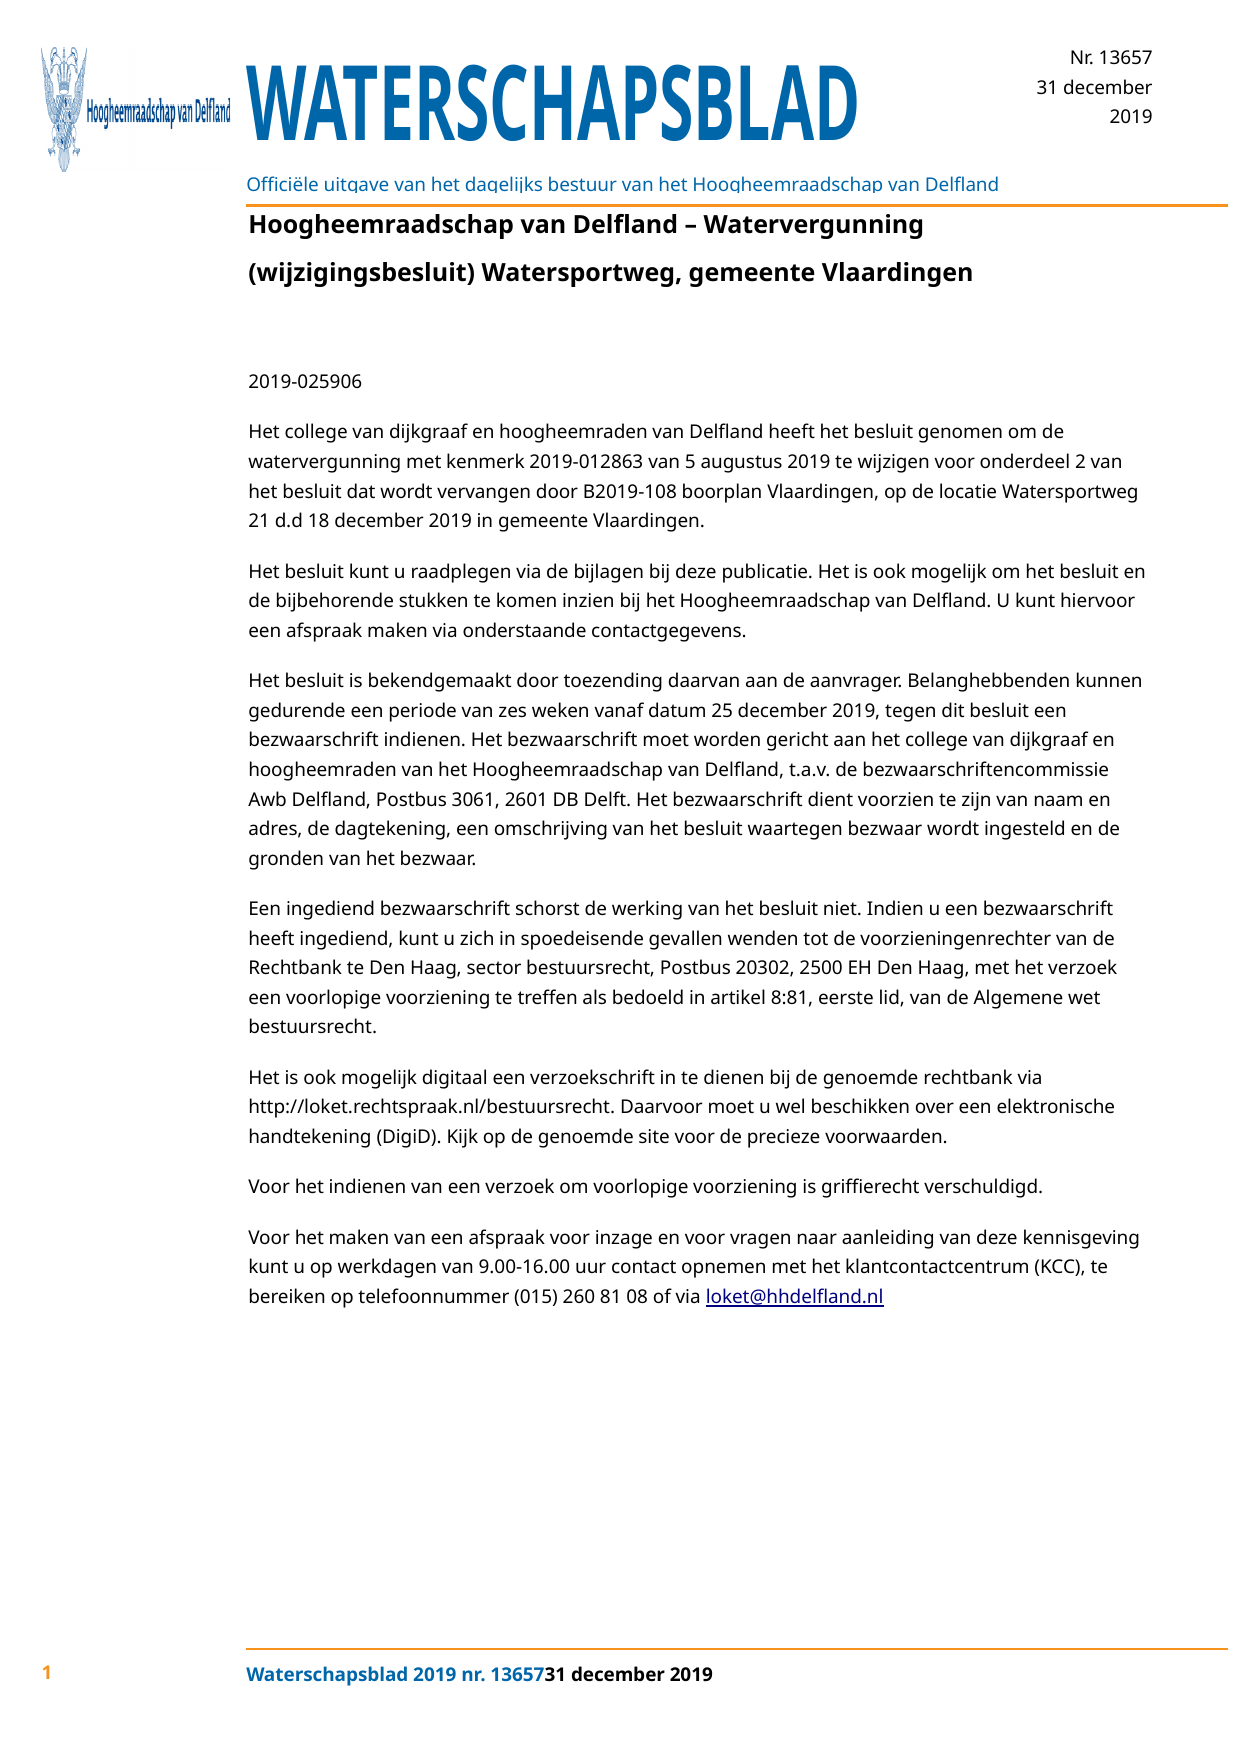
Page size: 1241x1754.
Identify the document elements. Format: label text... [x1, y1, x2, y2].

picture [41, 47, 231, 172]
text Voor het indienen van een verzoek om voorlopige voorziening is griffierecht verschuldigd. [248, 1174, 1152, 1199]
text Het college van dijkgraaf en hoogheemraden van Delfland heeft het besluit genomen om de watervergunning met kenmerk 2019-012863 van 5 augustus 2019 te wijzigen voor onderdeel 2 van het besluit dat wordt vervangen door B2019-108 boorplan Vlaardingen, op de locatie Watersportweg 21 d.d 18 december 2019 in gemeente Vlaardingen. [248, 419, 1152, 533]
text 2019-025906 [248, 368, 1152, 394]
text Het besluit kunt u raadplegen via de bijlagen bij deze publicatie. Het is ook mogelijk om het besluit en de bijbehorende stukken te komen inzien bij het Hoogheemraadschap van Delfland. U kunt hiervoor een afspraak maken via onderstaande contactgegevens. [248, 558, 1152, 643]
text Voor het maken van een afspraak voor inzage en voor vragen naar aanleiding van deze kennisgeving kunt u op werkdagen van 9.00-16.00 uur contact opnemen met het klantcontactcentrum (KCC), te bereiken op telefoonnummer (015) 260 81 08 of via loket@hhdelfland.nl [248, 1224, 1152, 1309]
text Het besluit is bekendgemaakt door toezending daarvan aan de aanvrager. Belanghebbenden kunnen gedurende een periode van zes weken vanaf datum 25 december 2019, tegen dit besluit een bezwaarschrift indienen. Het bezwaarschrift moet worden gericht aan het college van dijkgraaf en hoogheemraden van het Hoogheemraadschap van Delfland, t.a.v. de bezwaarschriftencommissie Awb Delfland, Postbus 3061, 2601 DB Delft. Het bezwaarschrift dient voorzien te zijn van naam en adres, de dagtekening, een omschrijving van het besluit waartegen bezwaar wordt ingesteld en de gronden van het bezwaar. [248, 667, 1152, 871]
text Een ingediend bezwaarschrift schorst de werking van het besluit niet. Indien u een bezwaarschrift heeft ingediend, kunt u zich in spoedeisende gevallen wenden tot de voorzieningenrechter van de Rechtbank te Den Haag, sector bestuursrecht, Postbus 20302, 2500 EH Den Haag, met het verzoek een voorlopige voorziening te treffen als bedoeld in artikel 8:81, eerste lid, van de Algemene wet bestuursrecht. [248, 895, 1152, 1039]
text Hoogheemraadschap van Delfland – Watervergunning (wijzigingsbesluit) Watersportweg, gemeente Vlaardingen [248, 207, 1152, 288]
text Het is ook mogelijk digitaal een verzoekschrift in te dienen bij de genoemde rechtbank via http://loket.rechtspraak.nl/bestuursrecht. Daarvoor moet u wel beschikken over een elektronische handtekening (DigiD). Kijk op de genoemde site voor de precieze voorwaarden. [248, 1064, 1152, 1149]
